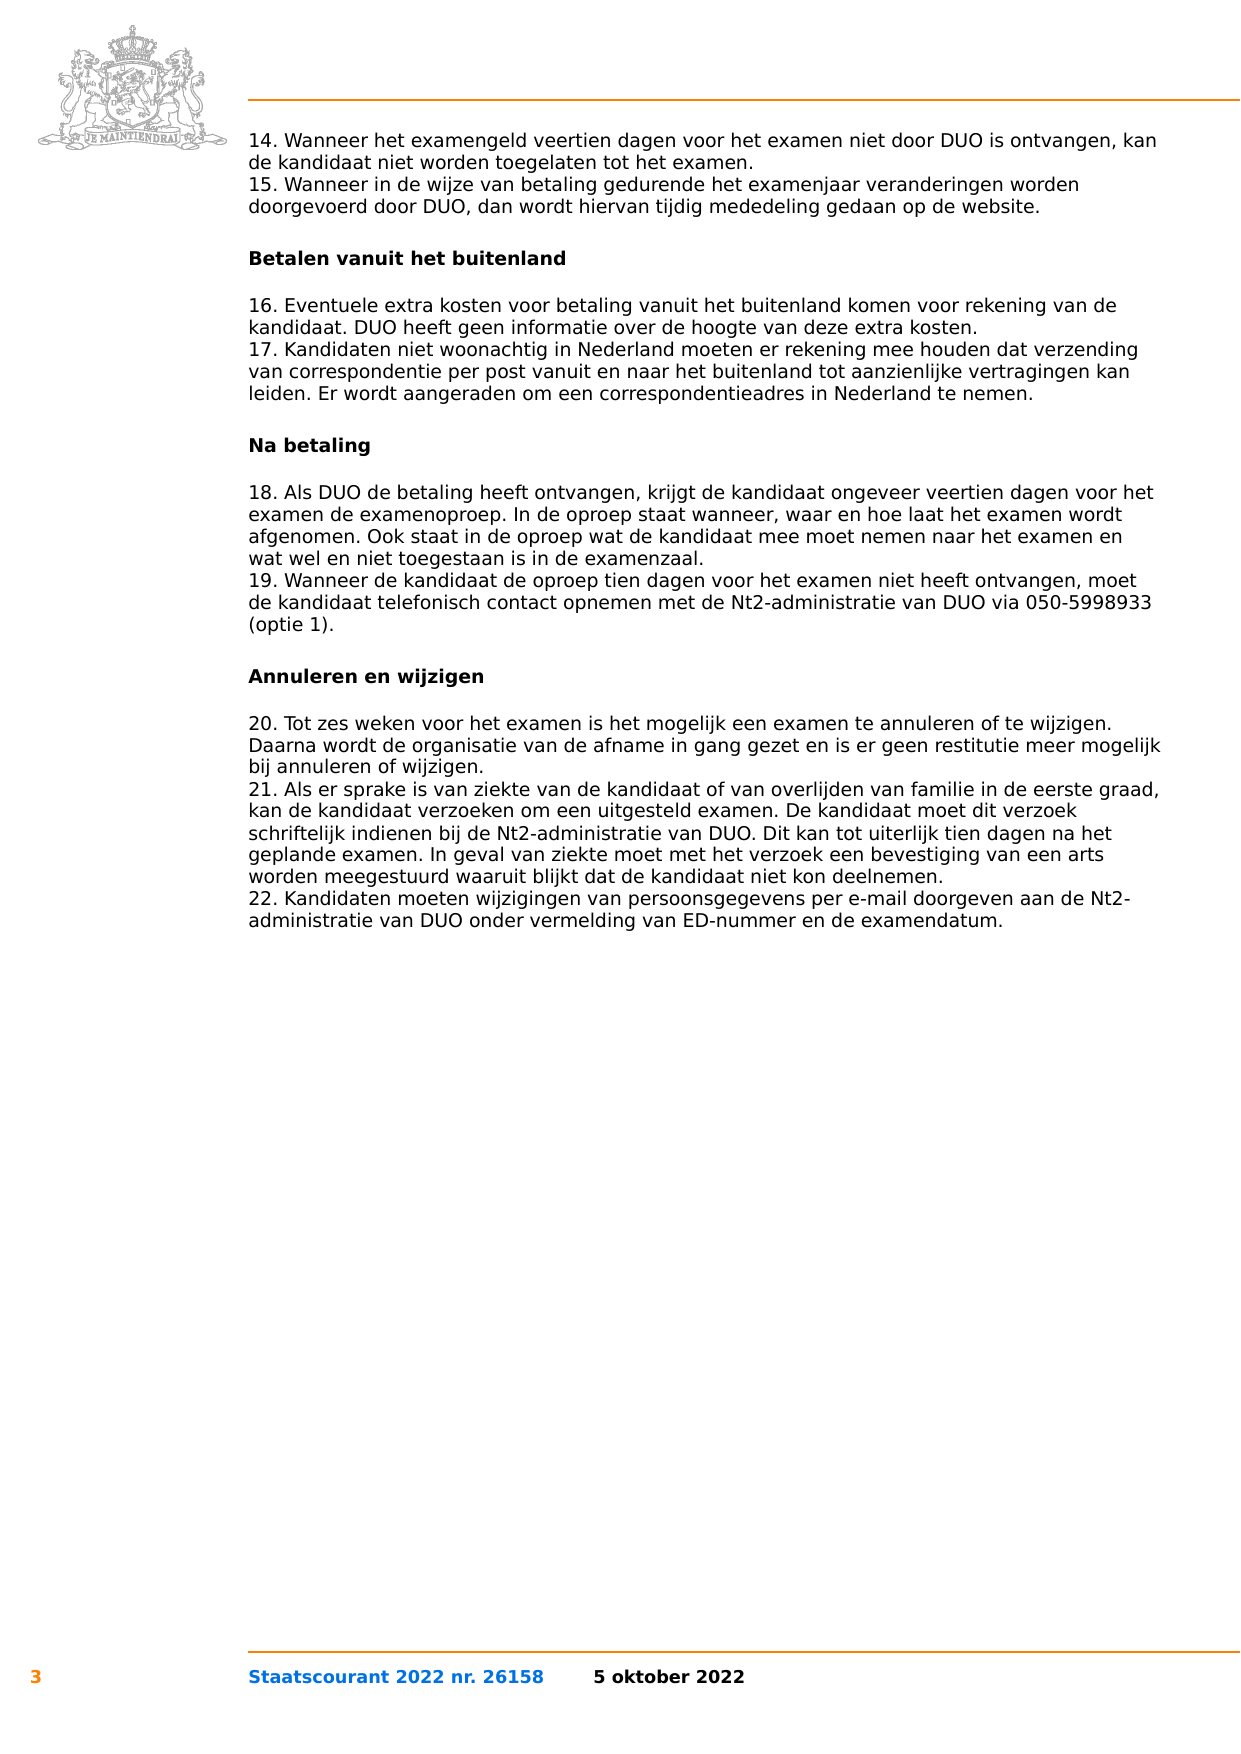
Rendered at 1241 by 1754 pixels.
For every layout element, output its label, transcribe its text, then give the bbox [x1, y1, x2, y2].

text 18. Als DUO de betaling heeft ontvangen, krijgt de kandidaat ongeveer veertien dagen voor het examen de examenoproep. In de oproep staat wanneer, waar en hoe laat het examen wordt afgenomen. Ook staat in de oproep wat de kandidaat mee moet nemen naar het examen en wat wel en niet toegestaan is in de examenzaal. [248, 482, 1163, 569]
text 17. Kandidaten niet woonachtig in Nederland moeten er rekening mee houden dat verzending van correspondentie per post vanuit en naar het buitenland tot aanzienlijke vertragingen kan leiden. Er wordt aangeraden om een correspondentieadres in Nederland te nemen. [248, 339, 1163, 405]
subtitle Annuleren en wijzigen [248, 666, 1163, 687]
text 21. Als er sprake is van ziekte van de kandidaat of van overlijden van familie in de eerste graad, kan de kandidaat verzoeken om een uitgesteld examen. De kandidaat moet dit verzoek schriftelijk indienen bij de Nt2-administratie van DUO. Dit kan tot uiterlijk tien dagen na het geplande examen. In geval van ziekte moet met het verzoek een bevestiging van een arts worden meegestuurd waaruit blijkt dat de kandidaat niet kon deelnemen. [248, 778, 1163, 888]
text 20. Tot zes weken voor het examen is het mogelijk een examen te annuleren of te wijzigen. Daarna wordt de organisatie van de afname in gang gezet en is er geen restitutie meer mogelijk bij annuleren of wijzigen. [248, 712, 1163, 778]
text 14. Wanneer het examengeld veertien dagen voor het examen niet door DUO is ontvangen, kan de kandidaat niet worden toegelaten tot het examen. [248, 130, 1163, 174]
subtitle Na betaling [248, 435, 1163, 457]
text 16. Eventuele extra kosten voor betaling vanuit het buitenland komen voor rekening van de kandidaat. DUO heeft geen informatie over de hoogte van deze extra kosten. [248, 295, 1163, 339]
text 22. Kandidaten moeten wijzigingen van persoonsgegevens per e-mail doorgeven aan de Nt2-administratie van DUO onder vermelding van ED-nummer en de examendatum. [248, 888, 1163, 932]
picture [38, 25, 227, 150]
text 15. Wanneer in de wijze van betaling gedurende het examenjaar veranderingen worden doorgevoerd door DUO, dan wordt hiervan tijdig mededeling gedaan op de website. [248, 174, 1163, 218]
subtitle Betalen vanuit het buitenland [248, 248, 1163, 270]
text 19. Wanneer de kandidaat de oproep tien dagen voor het examen niet heeft ontvangen, moet de kandidaat telefonisch contact opnemen met de Nt2-administratie van DUO via 050-5998933 (optie 1). [248, 569, 1163, 636]
